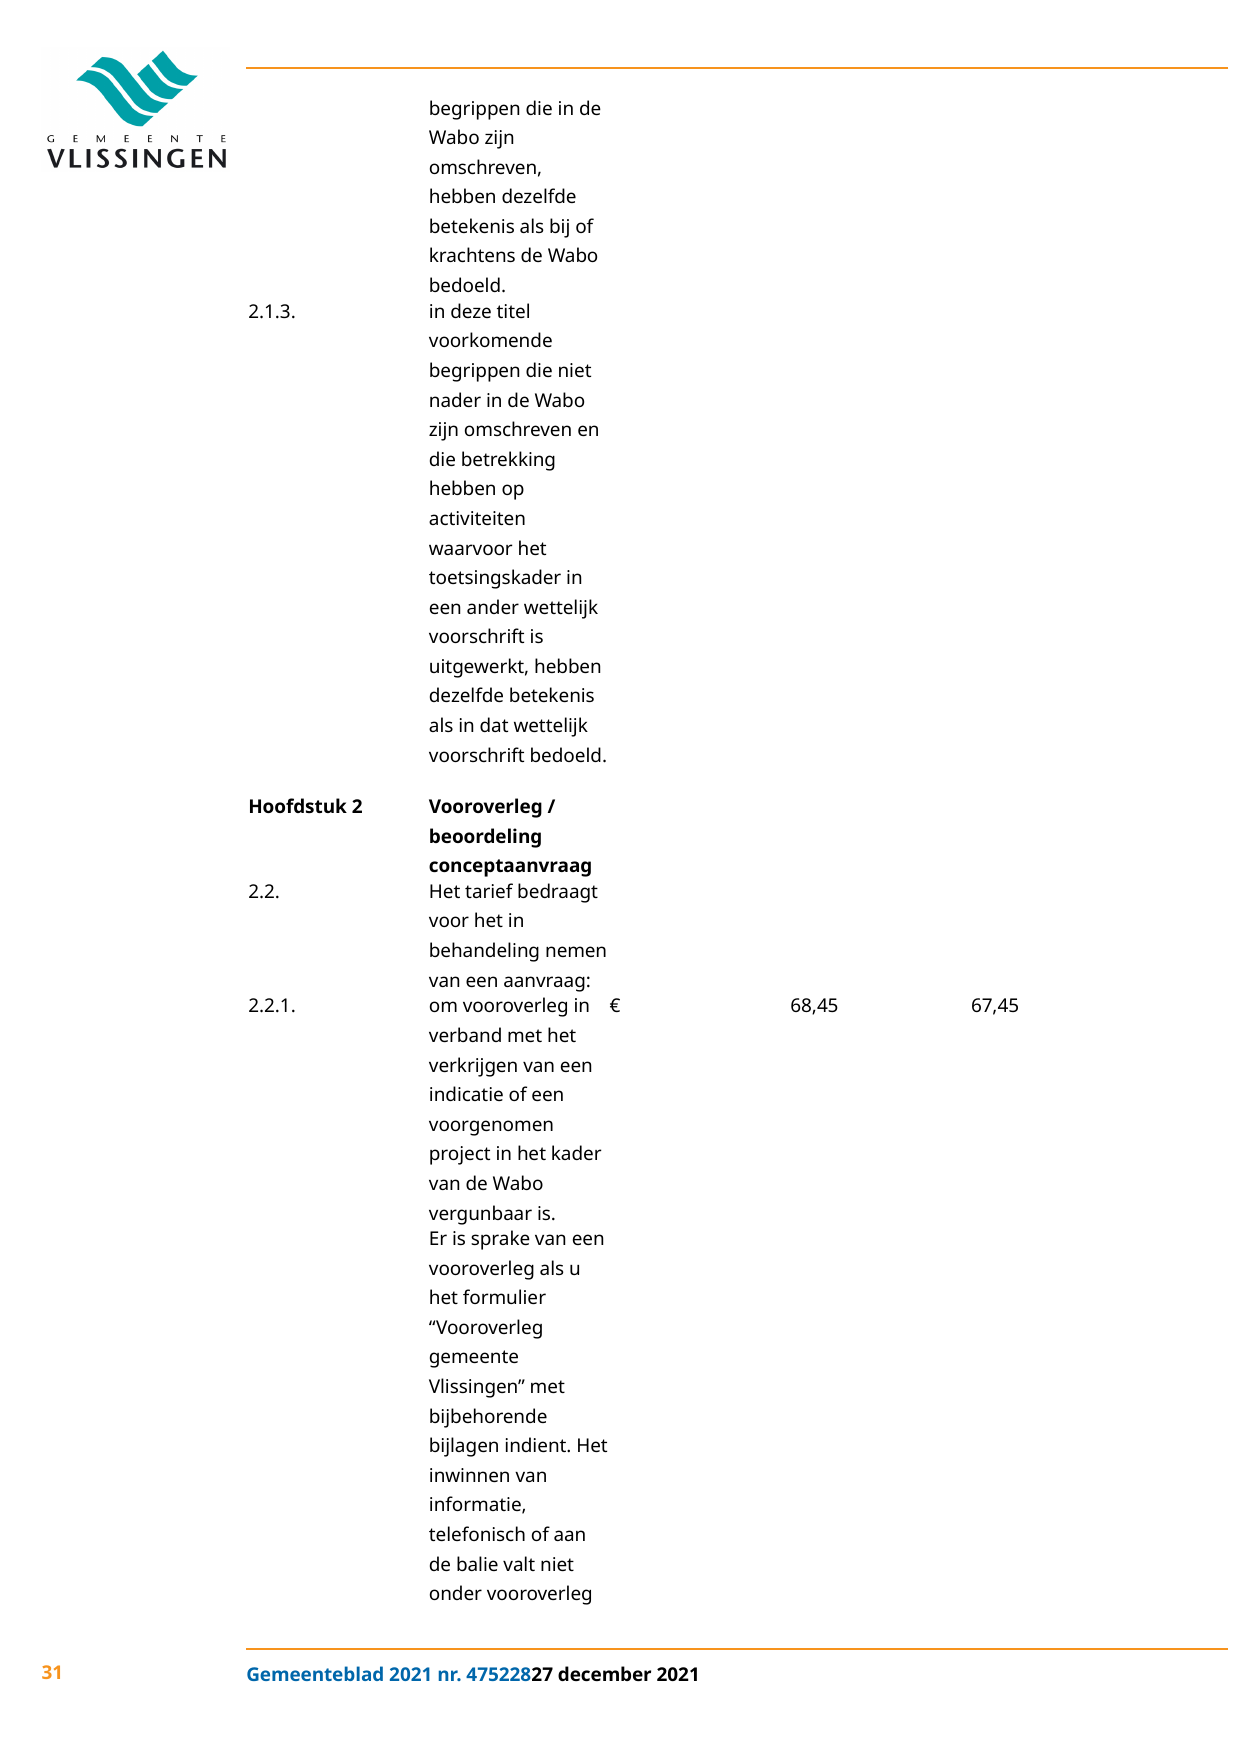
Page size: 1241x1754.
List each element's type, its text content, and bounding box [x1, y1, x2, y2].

table_cell [248, 1225, 429, 1606]
table_cell [609, 768, 790, 793]
table_cell [790, 1225, 971, 1606]
table_cell [971, 878, 1152, 993]
table_cell [790, 793, 971, 878]
table_cell Er is sprake van een vooroverleg als u het formulier “Vooroverleg gemeente Vlissingen” met bijbehorende bijlagen indient. Het inwinnen van informatie, telefonisch of aan de balie valt niet onder vooroverleg [429, 1225, 609, 1606]
table_cell [609, 95, 790, 298]
table_cell [609, 1225, 790, 1606]
picture [41, 47, 231, 172]
table_cell Hoofdstuk 2 [248, 793, 429, 878]
table_cell 2.1.3. [248, 298, 429, 767]
table_cell [429, 768, 609, 793]
table_cell 2.2.1. [248, 993, 429, 1225]
table_cell [971, 298, 1152, 767]
table_cell [790, 768, 971, 793]
table_cell Het tarief bedraagt voor het in behandeling nemen van een aanvraag: [429, 878, 609, 993]
table_cell [609, 878, 790, 993]
table_cell [971, 768, 1152, 793]
table_cell [248, 768, 429, 793]
table_cell [790, 298, 971, 767]
table_cell 2.2. [248, 878, 429, 993]
table_cell [971, 793, 1152, 878]
table_cell [248, 95, 429, 298]
table_cell [790, 95, 971, 298]
table_cell Vooroverleg / beoordeling conceptaanvraag [429, 793, 609, 878]
table_cell 68,45 [790, 993, 971, 1225]
table_cell € [609, 993, 790, 1225]
table_cell 67,45 [971, 993, 1152, 1225]
table_cell [609, 298, 790, 767]
table_cell [790, 878, 971, 993]
table_cell begrippen die in de Wabo zijn omschreven, hebben dezelfde betekenis als bij of krachtens de Wabo bedoeld. [429, 95, 609, 298]
table_cell in deze titel voorkomende begrippen die niet nader in de Wabo zijn omschreven en die betrekking hebben op activiteiten waarvoor het toetsingskader in een ander wettelijk voorschrift is uitgewerkt, hebben dezelfde betekenis als in dat wettelijk voorschrift bedoeld. [429, 298, 609, 767]
table_cell [609, 793, 790, 878]
table_cell [971, 1225, 1152, 1606]
table_cell om vooroverleg in verband met het verkrijgen van een indicatie of een voorgenomen project in het kader van de Wabo vergunbaar is. [429, 993, 609, 1225]
table_cell [971, 95, 1152, 298]
